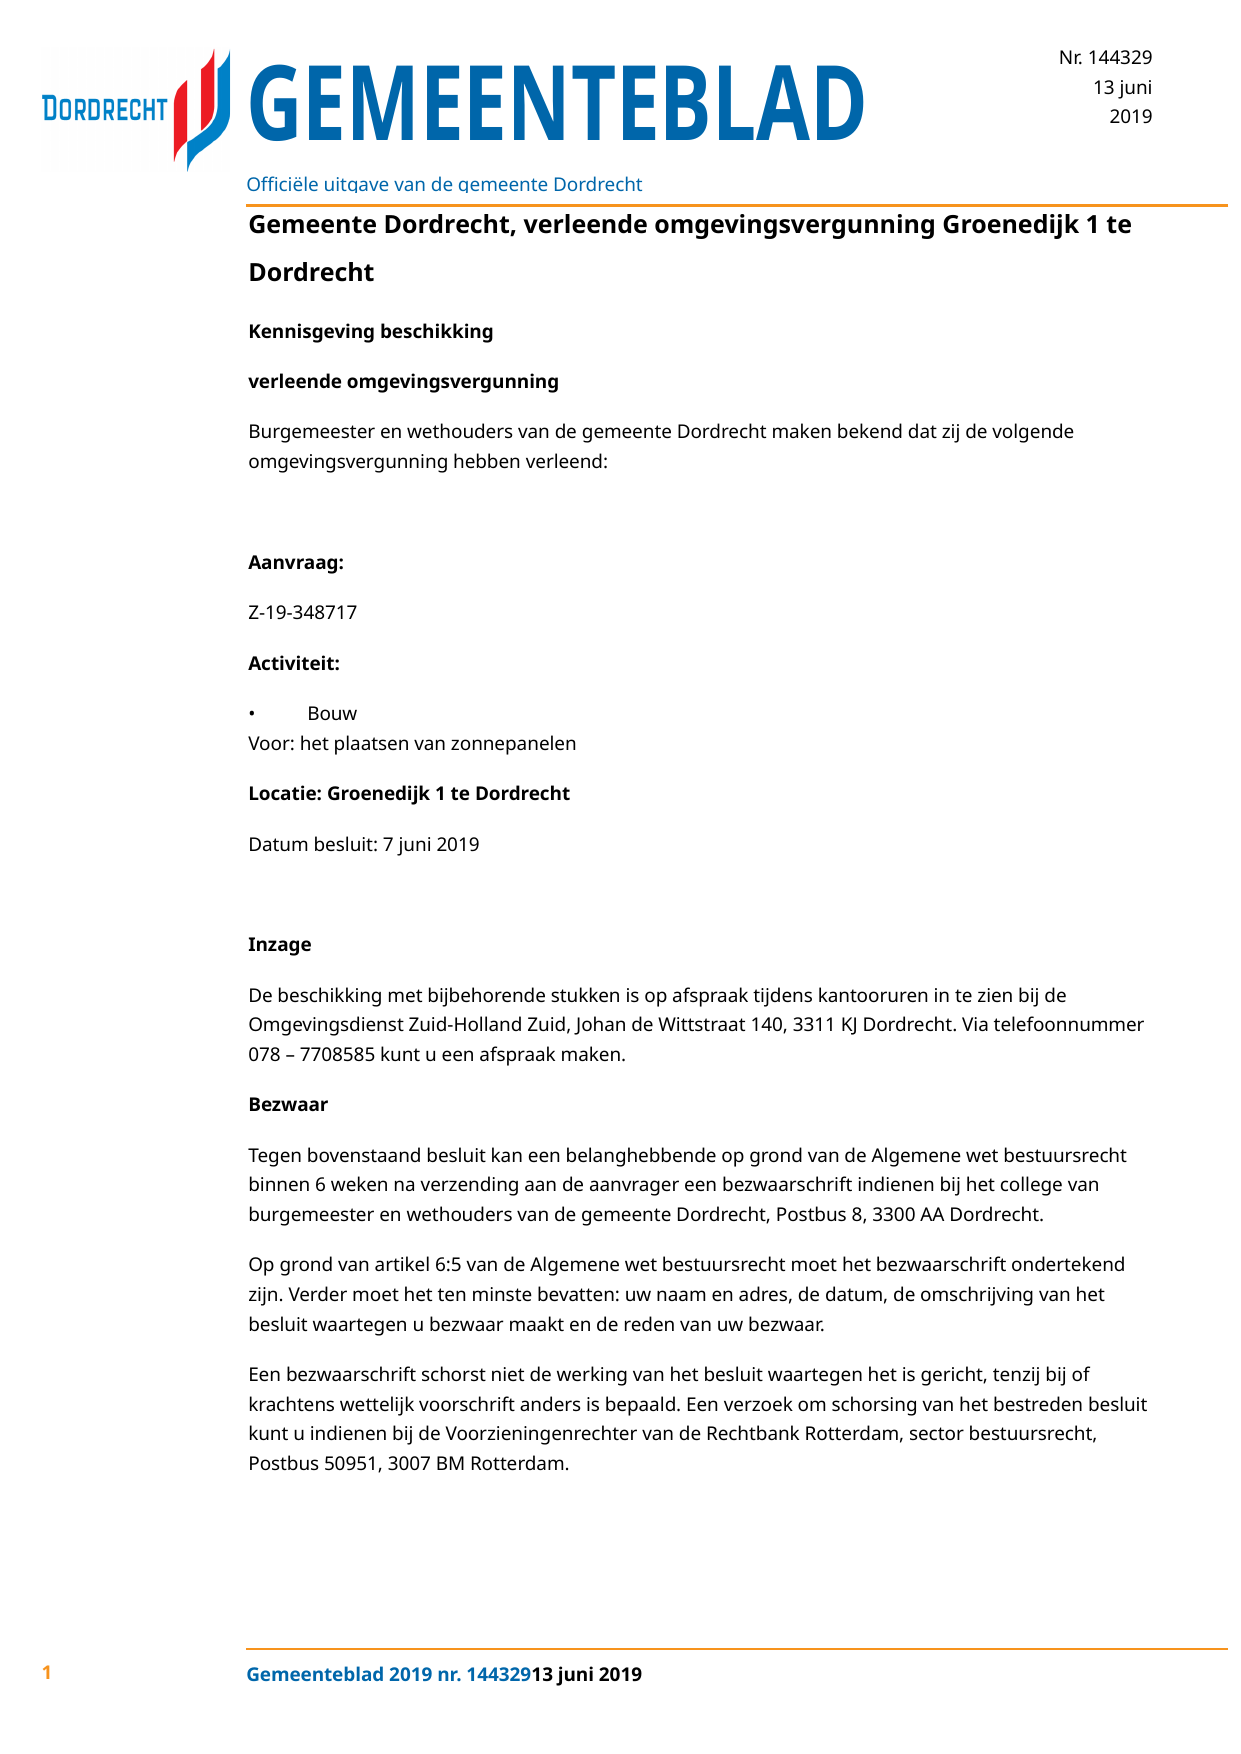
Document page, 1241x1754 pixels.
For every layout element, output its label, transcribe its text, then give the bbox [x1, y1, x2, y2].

text verleende omgevingsvergunning [248, 368, 1152, 394]
picture [41, 47, 231, 172]
text Tegen bovenstaand besluit kan een belanghebbende op grond van de Algemene wet bestuursrecht binnen 6 weken na verzending aan de aanvrager een bezwaarschrift indienen bij het college van burgemeester en wethouders van de gemeente Dordrecht, Postbus 8, 3300 AA Dordrecht. [248, 1142, 1152, 1227]
text Op grond van artikel 6:5 van de Algemene wet bestuursrecht moet het bezwaarschrift ondertekend zijn. Verder moet het ten minste bevatten: uw naam en adres, de datum, de omschrijving van het besluit waartegen u bezwaar maakt en de reden van uw bezwaar. [248, 1252, 1152, 1337]
text Locatie: Groenedijk 1 te Dordrecht [248, 780, 1152, 806]
text Gemeente Dordrecht, verleende omgevingsvergunning Groenedijk 1 te Dordrecht [248, 207, 1152, 288]
list Bouw [248, 700, 1152, 726]
text Burgemeester en wethouders van de gemeente Dordrecht maken bekend dat zij de volgende omgevingsvergunning hebben verleend: [248, 419, 1152, 474]
text Z-19-348717 [248, 599, 1152, 625]
text Bezwaar [248, 1092, 1152, 1117]
text De beschikking met bijbehorende stukken is op afspraak tijdens kantooruren in te zien bij de Omgevingsdienst Zuid-Holland Zuid, Johan de Wittstraat 140, 3311 KJ Dordrecht. Via telefoonnummer 078 – 7708585 kunt u een afspraak maken. [248, 982, 1152, 1067]
text Activiteit: [248, 650, 1152, 676]
text Kennisgeving beschikking [248, 318, 1152, 344]
text Aanvraag: [248, 549, 1152, 575]
text Datum besluit: 7 juni 2019 [248, 831, 1152, 857]
text Voor: het plaatsen van zonnepanelen [248, 730, 1152, 756]
text Inzage [248, 932, 1152, 957]
text Een bezwaarschrift schorst niet de werking van het besluit waartegen het is gericht, tenzij bij of krachtens wettelijk voorschrift anders is bepaald. Een verzoek om schorsing van het bestreden besluit kunt u indienen bij de Voorzieningenrechter van de Rechtbank Rotterdam, sector bestuursrecht, Postbus 50951, 3007 BM Rotterdam. [248, 1361, 1152, 1476]
